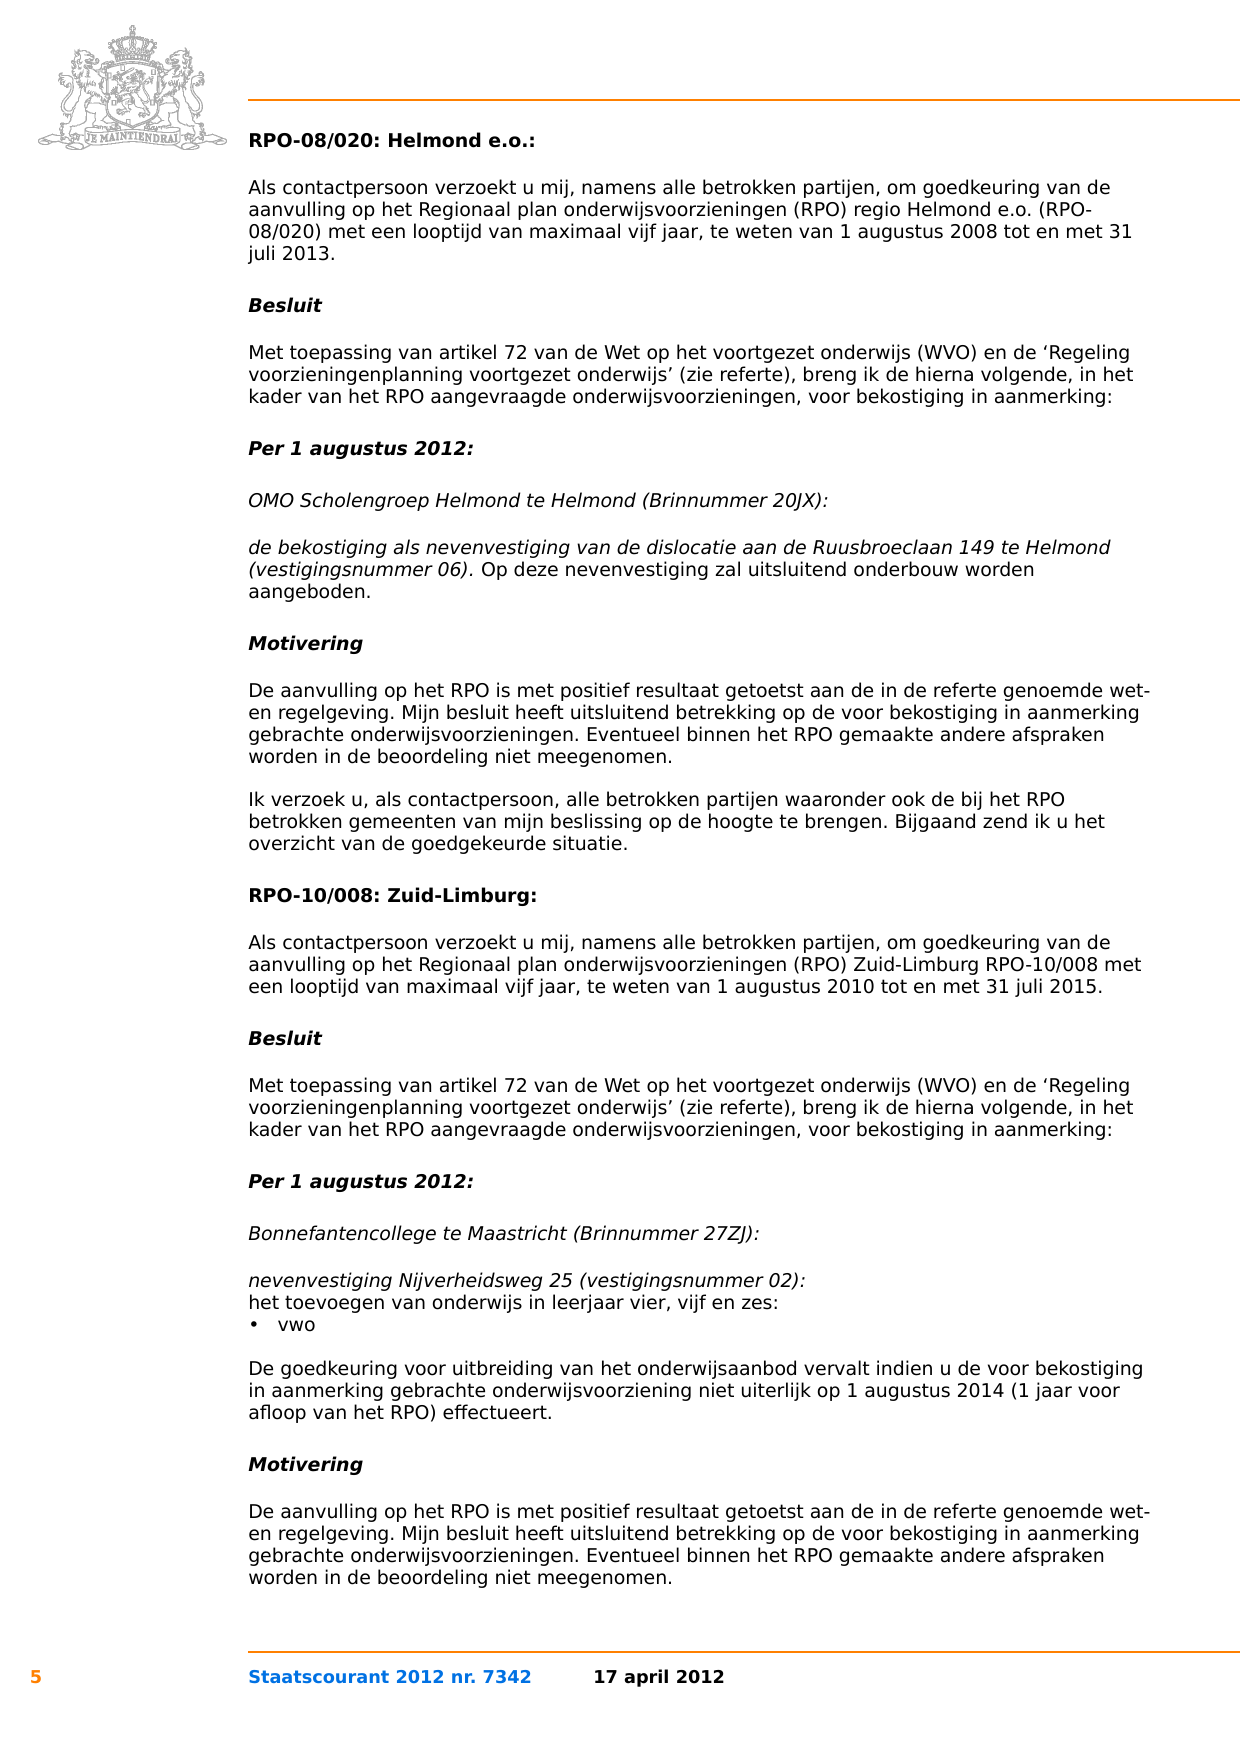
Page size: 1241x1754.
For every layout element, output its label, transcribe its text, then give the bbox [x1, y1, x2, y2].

subtitle Besluit [248, 1028, 1163, 1050]
subtitle Besluit [248, 295, 1163, 317]
text nevenvestiging Nijverheidsweg 25 (vestigingsnummer 02): [248, 1270, 1163, 1292]
subtitle OMO Scholengroep Helmond te Helmond (Brinnummer 20JX): [248, 490, 1163, 512]
subtitle Per 1 augustus 2012: [248, 438, 1163, 460]
text Ik verzoek u, als contactpersoon, alle betrokken partijen waaronder ook de bij het RPO betrokken gemeenten van mijn beslissing op de hoogte te brengen. Bijgaand zend ik u het overzicht van de goedgekeurde situatie. [248, 789, 1163, 855]
text De aanvulling op het RPO is met positief resultaat getoetst aan de in de referte genoemde wet- en regelgeving. Mijn besluit heeft uitsluitend betrekking op de voor bekostiging in aanmerking gebrachte onderwijsvoorzieningen. Eventueel binnen het RPO gemaakte andere afspraken worden in de beoordeling niet meegenomen. [248, 679, 1163, 767]
text de bekostiging als nevenvestiging van de dislocatie aan de Ruusbroeclaan 149 te Helmond (vestigingsnummer 06). Op deze nevenvestiging zal uitsluitend onderbouw worden aangeboden. [248, 537, 1163, 603]
subtitle Motivering [248, 1454, 1163, 1476]
text • vwo [248, 1314, 1163, 1336]
subtitle RPO-08/020: Helmond e.o.: [248, 130, 1163, 152]
text Als contactpersoon verzoekt u mij, namens alle betrokken partijen, om goedkeuring van de aanvulling op het Regionaal plan onderwijsvoorzieningen (RPO) Zuid-Limburg RPO-10/008 met een looptijd van maximaal vijf jaar, te weten van 1 augustus 2010 tot en met 31 juli 2015. [248, 932, 1163, 998]
text Met toepassing van artikel 72 van de Wet op het voortgezet onderwijs (WVO) en de ‘Regeling voorzieningenplanning voortgezet onderwijs’ (zie referte), breng ik de hierna volgende, in het kader van het RPO aangevraagde onderwijsvoorzieningen, voor bekostiging in aanmerking: [248, 342, 1163, 408]
text Met toepassing van artikel 72 van de Wet op het voortgezet onderwijs (WVO) en de ‘Regeling voorzieningenplanning voortgezet onderwijs’ (zie referte), breng ik de hierna volgende, in het kader van het RPO aangevraagde onderwijsvoorzieningen, voor bekostiging in aanmerking: [248, 1075, 1163, 1141]
text De goedkeuring voor uitbreiding van het onderwijsaanbod vervalt indien u de voor bekostiging in aanmerking gebrachte onderwijsvoorziening niet uiterlijk op 1 augustus 2014 (1 jaar voor afloop van het RPO) effectueert. [248, 1358, 1163, 1424]
subtitle Motivering [248, 633, 1163, 654]
subtitle Bonnefantencollege te Maastricht (Brinnummer 27ZJ): [248, 1223, 1163, 1245]
subtitle Per 1 augustus 2012: [248, 1171, 1163, 1193]
text Als contactpersoon verzoekt u mij, namens alle betrokken partijen, om goedkeuring van de aanvulling op het Regionaal plan onderwijsvoorzieningen (RPO) regio Helmond e.o. (RPO-08/020) met een looptijd van maximaal vijf jaar, te weten van 1 augustus 2008 tot en met 31 juli 2013. [248, 177, 1163, 265]
subtitle RPO-10/008: Zuid-Limburg: [248, 885, 1163, 907]
text De aanvulling op het RPO is met positief resultaat getoetst aan de in de referte genoemde wet- en regelgeving. Mijn besluit heeft uitsluitend betrekking op de voor bekostiging in aanmerking gebrachte onderwijsvoorzieningen. Eventueel binnen het RPO gemaakte andere afspraken worden in de beoordeling niet meegenomen. [248, 1501, 1163, 1589]
picture [38, 25, 227, 150]
text het toevoegen van onderwijs in leerjaar vier, vijf en zes: [248, 1292, 1163, 1314]
